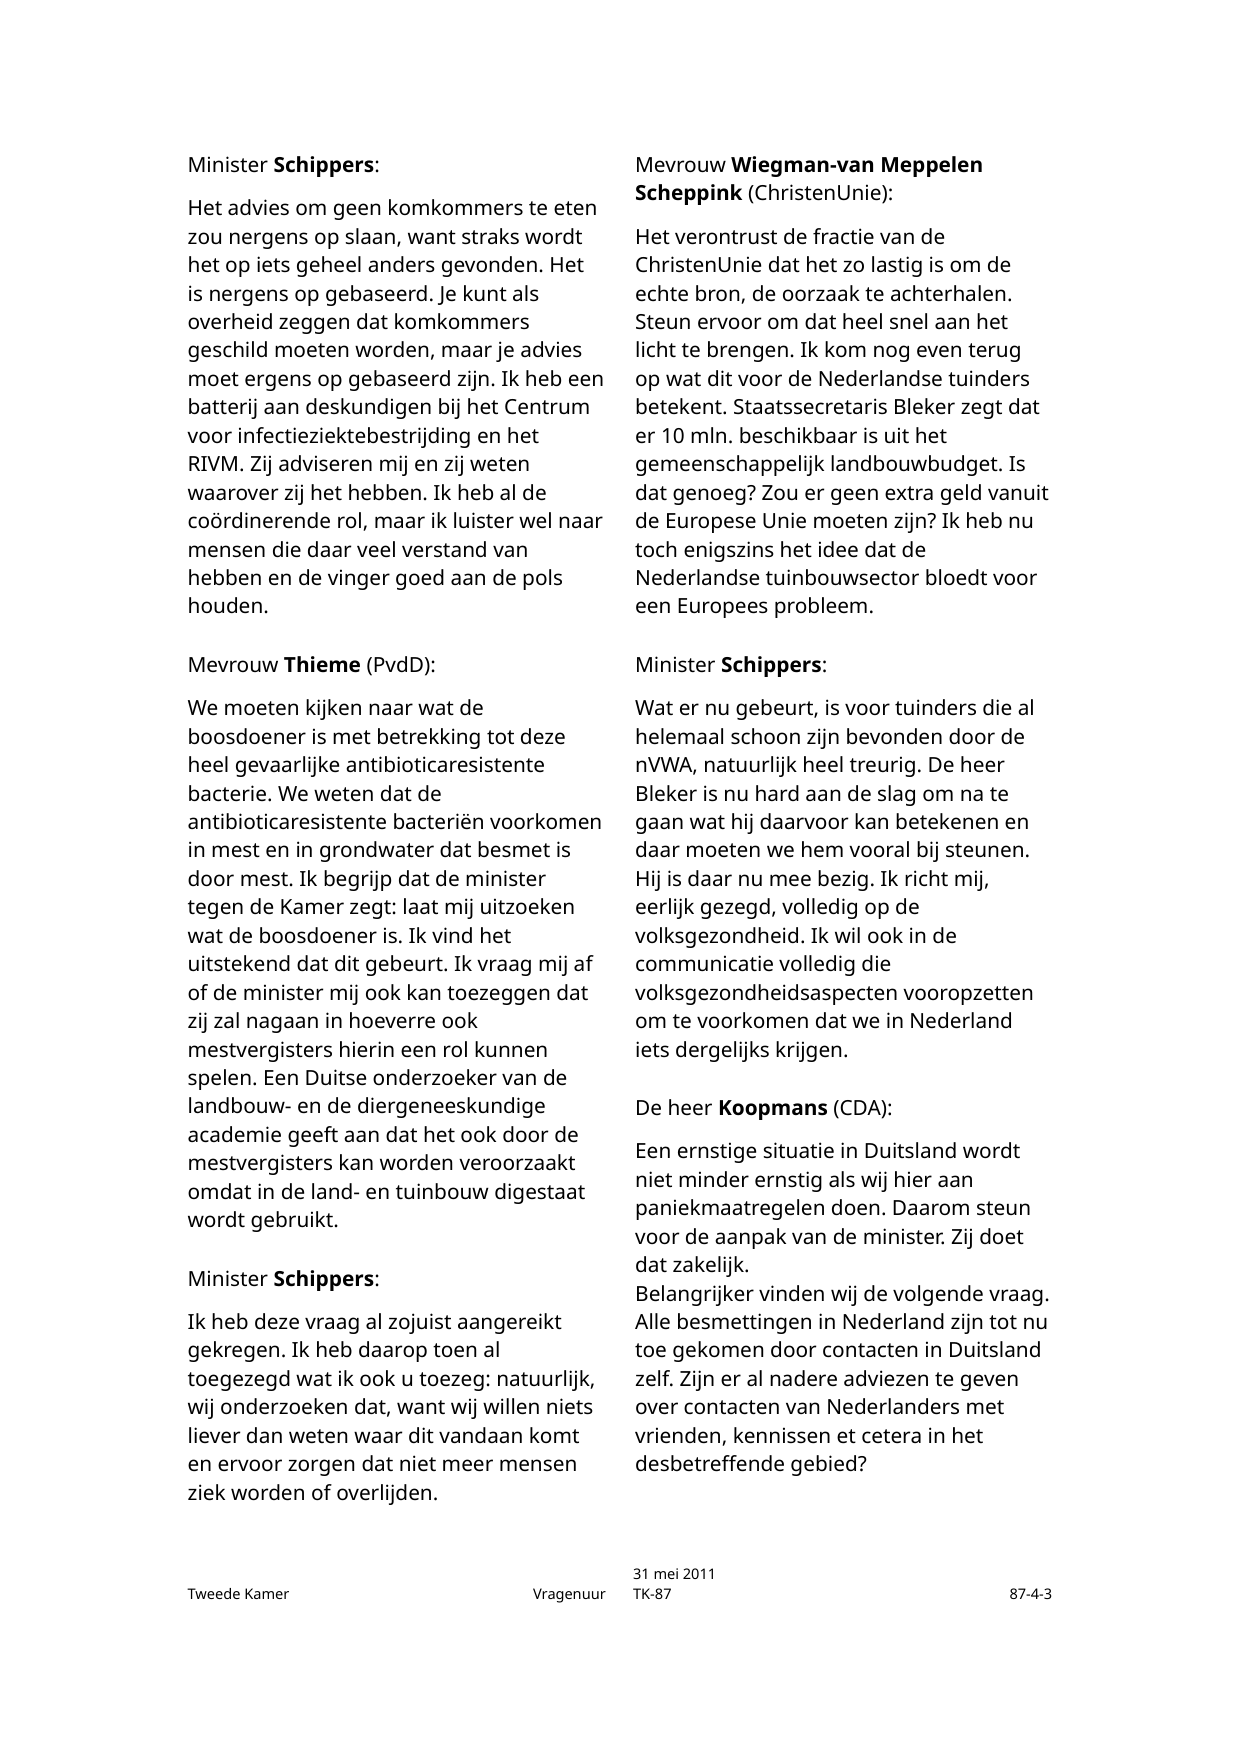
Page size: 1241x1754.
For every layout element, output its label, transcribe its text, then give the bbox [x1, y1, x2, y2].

text Mevrouw Thieme (PvdD): [187, 650, 605, 678]
text Het advies om geen komkommers te eten zou nergens op slaan, want straks wordt het op iets geheel anders gevonden. Het is nergens op gebaseerd. Je kunt als overheid zeggen dat komkommers geschild moeten worden, maar je advies moet ergens op gebaseerd zijn. Ik heb een batterij aan deskundigen bij het Centrum voor infectieziektebestrijding en het RIVM. Zij adviseren mij en zij weten waarover zij het hebben. Ik heb al de coördinerende rol, maar ik luister wel naar mensen die daar veel verstand van hebben en de vinger goed aan de pols houden. [187, 193, 605, 620]
text De heer Koopmans (CDA): [635, 1093, 1053, 1122]
text Minister Schippers: [635, 650, 1053, 678]
text Minister Schippers: [187, 1264, 605, 1292]
text Mevrouw Wiegman-van Meppelen Scheppink (ChristenUnie): [635, 150, 1053, 207]
text Minister Schippers: [187, 150, 605, 178]
text We moeten kijken naar wat de boosdoener is met betrekking tot deze heel gevaarlijke antibioticaresistente bacterie. We weten dat de antibioticaresistente bacteriën voorkomen in mest en in grondwater dat besmet is door mest. Ik begrijp dat de minister tegen de Kamer zegt: laat mij uitzoeken wat de boosdoener is. Ik vind het uitstekend dat dit gebeurt. Ik vraag mij af of de minister mij ook kan toezeggen dat zij zal nagaan in hoeverre ook mestvergisters hierin een rol kunnen spelen. Een Duitse onderzoeker van de landbouw- en de diergeneeskundige academie geeft aan dat het ook door de mestvergisters kan worden veroorzaakt omdat in de land- en tuinbouw digestaat wordt gebruikt. [187, 693, 605, 1234]
text Belangrijker vinden wij de volgende vraag. Alle besmettingen in Nederland zijn tot nu toe gekomen door contacten in Duitsland zelf. Zijn er al nadere adviezen te geven over contacten van Nederlanders met vrienden, kennissen et cetera in het desbetreffende gebied? [635, 1279, 1053, 1478]
text Het verontrust de fractie van de ChristenUnie dat het zo lastig is om de echte bron, de oorzaak te achterhalen. Steun ervoor om dat heel snel aan het licht te brengen. Ik kom nog even terug op wat dit voor de Nederlandse tuinders betekent. Staatssecretaris Bleker zegt dat er 10 mln. beschikbaar is uit het gemeenschappelijk landbouwbudget. Is dat genoeg? Zou er geen extra geld vanuit de Europese Unie moeten zijn? Ik heb nu toch enigszins het idee dat de Nederlandse tuinbouwsector bloedt voor een Europees probleem. [635, 222, 1053, 620]
text Een ernstige situatie in Duitsland wordt niet minder ernstig als wij hier aan paniekmaatregelen doen. Daarom steun voor de aanpak van de minister. Zij doet dat zakelijk. [635, 1137, 1053, 1279]
text Wat er nu gebeurt, is voor tuinders die al helemaal schoon zijn bevonden door de nVWA, natuurlijk heel treurig. De heer Bleker is nu hard aan de slag om na te gaan wat hij daarvoor kan betekenen en daar moeten we hem vooral bij steunen. Hij is daar nu mee bezig. Ik richt mij, eerlijk gezegd, volledig op de volksgezondheid. Ik wil ook in de communicatie volledig die volksgezondheidsaspecten vooropzetten om te voorkomen dat we in Nederland iets dergelijks krijgen. [635, 693, 1053, 1063]
text Ik heb deze vraag al zojuist aangereikt gekregen. Ik heb daarop toen al toegezegd wat ik ook u toezeg: natuurlijk, wij onderzoeken dat, want wij willen niets liever dan weten waar dit vandaan komt en ervoor zorgen dat niet meer mensen ziek worden of overlijden. [187, 1307, 605, 1506]
